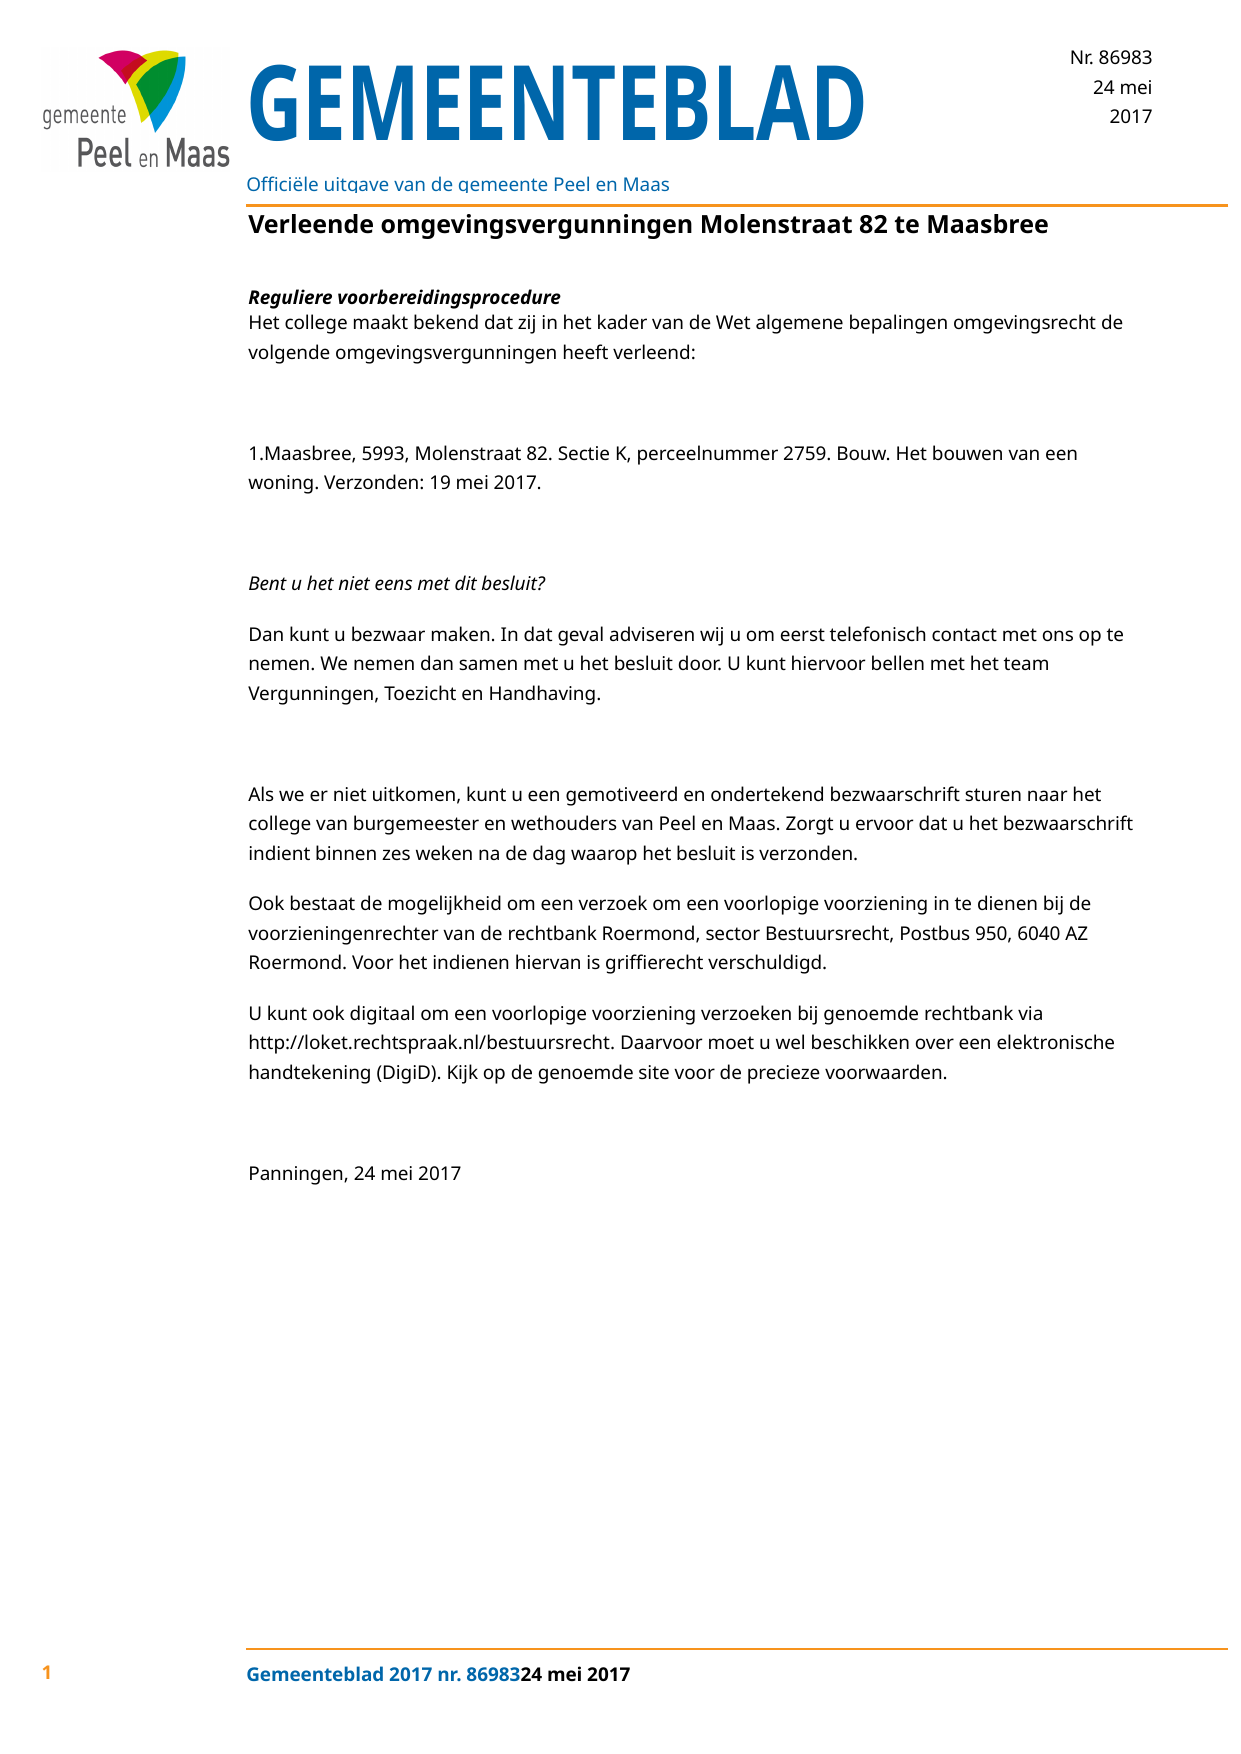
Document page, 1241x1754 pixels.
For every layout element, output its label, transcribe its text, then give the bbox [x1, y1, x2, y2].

text Het college maakt bekend dat zij in het kader van de Wet algemene bepalingen omgevingsrecht de volgende omgevingsvergunningen heeft verleend: [248, 309, 1152, 365]
text 1.Maasbree, 5993, Molenstraat 82. Sectie K, perceelnummer 2759. Bouw. Het bouwen van een woning. Verzonden: 19 mei 2017. [248, 440, 1152, 495]
text Bent u het niet eens met dit besluit? [248, 570, 1152, 596]
text Dan kunt u bezwaar maken. In dat geval adviseren wij u om eerst telefonisch contact met ons op te nemen. We nemen dan samen met u het besluit door. U kunt hiervoor bellen met het team Vergunningen, Toezicht en Handhaving. [248, 621, 1152, 706]
text Reguliere voorbereidingsprocedure [248, 284, 1152, 309]
text U kunt ook digitaal om een voorlopige voorziening verzoeken bij genoemde rechtbank via http://loket.rechtspraak.nl/bestuursrecht. Daarvoor moet u wel beschikken over een elektronische handtekening (DigiD). Kijk op de genoemde site voor de precieze voorwaarden. [248, 1000, 1152, 1085]
text Als we er niet uitkomen, kunt u een gemotiveerd en ondertekend bezwaarschrift sturen naar het college van burgemeester en wethouders van Peel en Maas. Zorgt u ervoor dat u het bezwaarschrift indient binnen zes weken na de dag waarop het besluit is verzonden. [248, 781, 1152, 866]
text Verleende omgevingsvergunningen Molenstraat 82 te Maasbree [248, 207, 1152, 241]
text Panningen, 24 mei 2017 [248, 1160, 1152, 1186]
text Ook bestaat de mogelijkheid om een verzoek om een voorlopige voorziening in te dienen bij de voorzieningenrechter van de rechtbank Roermond, sector Bestuursrecht, Postbus 950, 6040 AZ Roermond. Voor het indienen hiervan is griffierecht verschuldigd. [248, 890, 1152, 975]
picture [41, 47, 231, 172]
